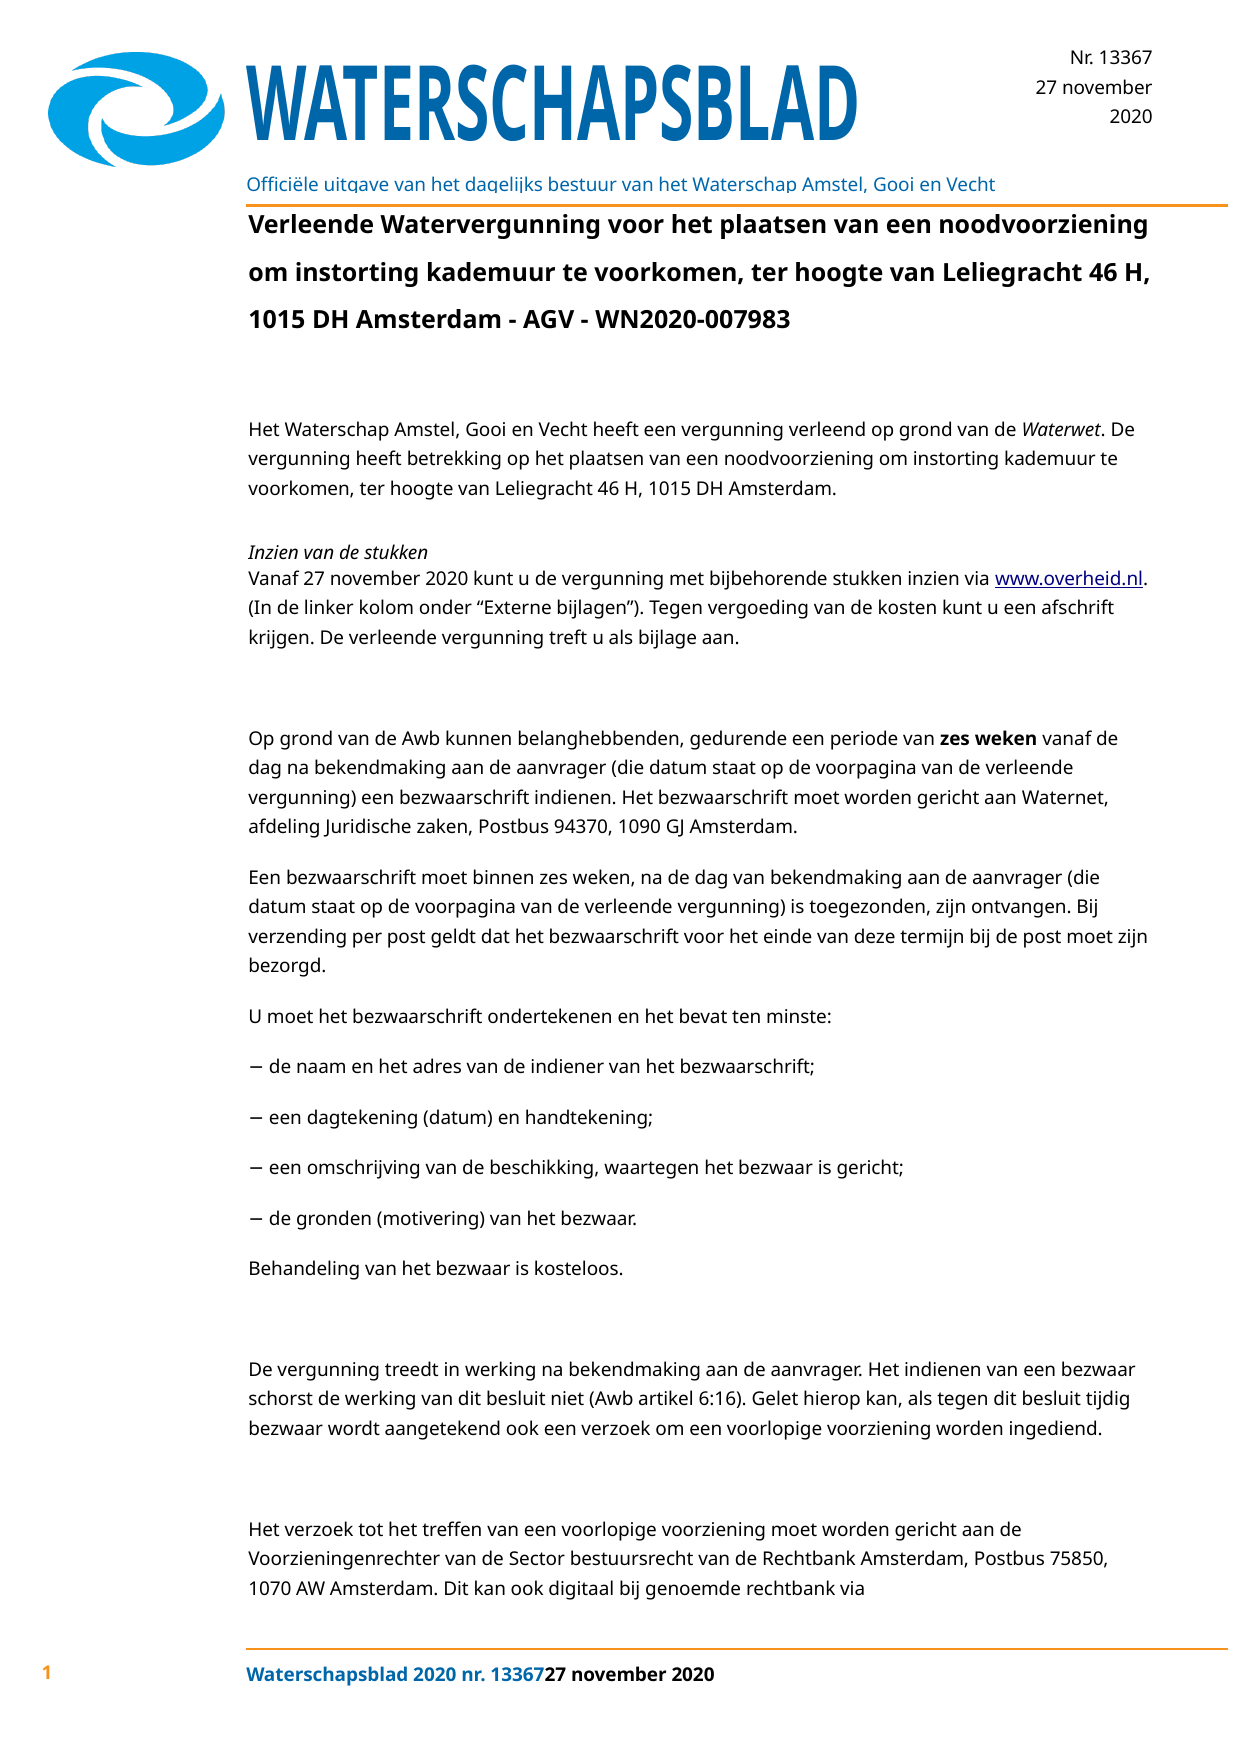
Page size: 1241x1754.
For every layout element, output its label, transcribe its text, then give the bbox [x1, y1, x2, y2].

text Op grond van de Awb kunnen belanghebbenden, gedurende een periode van zes weken vanaf de dag na bekendmaking aan de aanvrager (die datum staat op de voorpagina van de verleende vergunning) een bezwaarschrift indienen. Het bezwaarschrift moet worden gericht aan Waternet, afdeling Juridische zaken, Postbus 94370, 1090 GJ Amsterdam. [248, 725, 1152, 839]
text − een dagtekening (datum) en handtekening; [248, 1104, 1152, 1130]
picture [41, 47, 231, 172]
text Verleende Watervergunning voor het plaatsen van een noodvoorziening om instorting kademuur te voorkomen, ter hoogte van Leliegracht 46 H, 1015 DH Amsterdam - AGV - WN2020-007983 [248, 207, 1152, 336]
text Vanaf 27 november 2020 kunt u de vergunning met bijbehorende stukken inzien via www.overheid.nl. (In de linker kolom onder “Externe bijlagen”). Tegen vergoeding van de kosten kunt u een afschrift krijgen. De verleende vergunning treft u als bijlage aan. [248, 565, 1152, 650]
text Het Waterschap Amstel, Gooi en Vecht heeft een vergunning verleend op grond van de Waterwet. De vergunning heeft betrekking op het plaatsen van een noodvoorziening om instorting kademuur te voorkomen, ter hoogte van Leliegracht 46 H, 1015 DH Amsterdam. [248, 416, 1152, 501]
text Het verzoek tot het treffen van een voorlopige voorziening moet worden gericht aan de Voorzieningenrechter van de Sector bestuursrecht van de Rechtbank Amsterdam, Postbus 75850, 1070 AW Amsterdam. Dit kan ook digitaal bij genoemde rechtbank via [248, 1516, 1152, 1601]
text Behandeling van het bezwaar is kosteloos. [248, 1255, 1152, 1281]
text Een bezwaarschrift moet binnen zes weken, na de dag van bekendmaking aan de aanvrager (die datum staat op de voorpagina van de verleende vergunning) is toegezonden, zijn ontvangen. Bij verzending per post geldt dat het bezwaarschrift voor het einde van deze termijn bij de post moet zijn bezorgd. [248, 864, 1152, 978]
text De vergunning treedt in werking na bekendmaking aan de aanvrager. Het indienen van een bezwaar schorst de werking van dit besluit niet (Awb artikel 6:16). Gelet hierop kan, als tegen dit besluit tijdig bezwaar wordt aangetekend ook een verzoek om een voorlopige voorziening worden ingediend. [248, 1356, 1152, 1441]
text − de gronden (motivering) van het bezwaar. [248, 1205, 1152, 1231]
text Inzien van de stukken [248, 539, 1152, 565]
text U moet het bezwaarschrift ondertekenen en het bevat ten minste: [248, 1003, 1152, 1029]
text − een omschrijving van de beschikking, waartegen het bezwaar is gericht; [248, 1154, 1152, 1180]
text − de naam en het adres van de indiener van het bezwaarschrift; [248, 1053, 1152, 1079]
